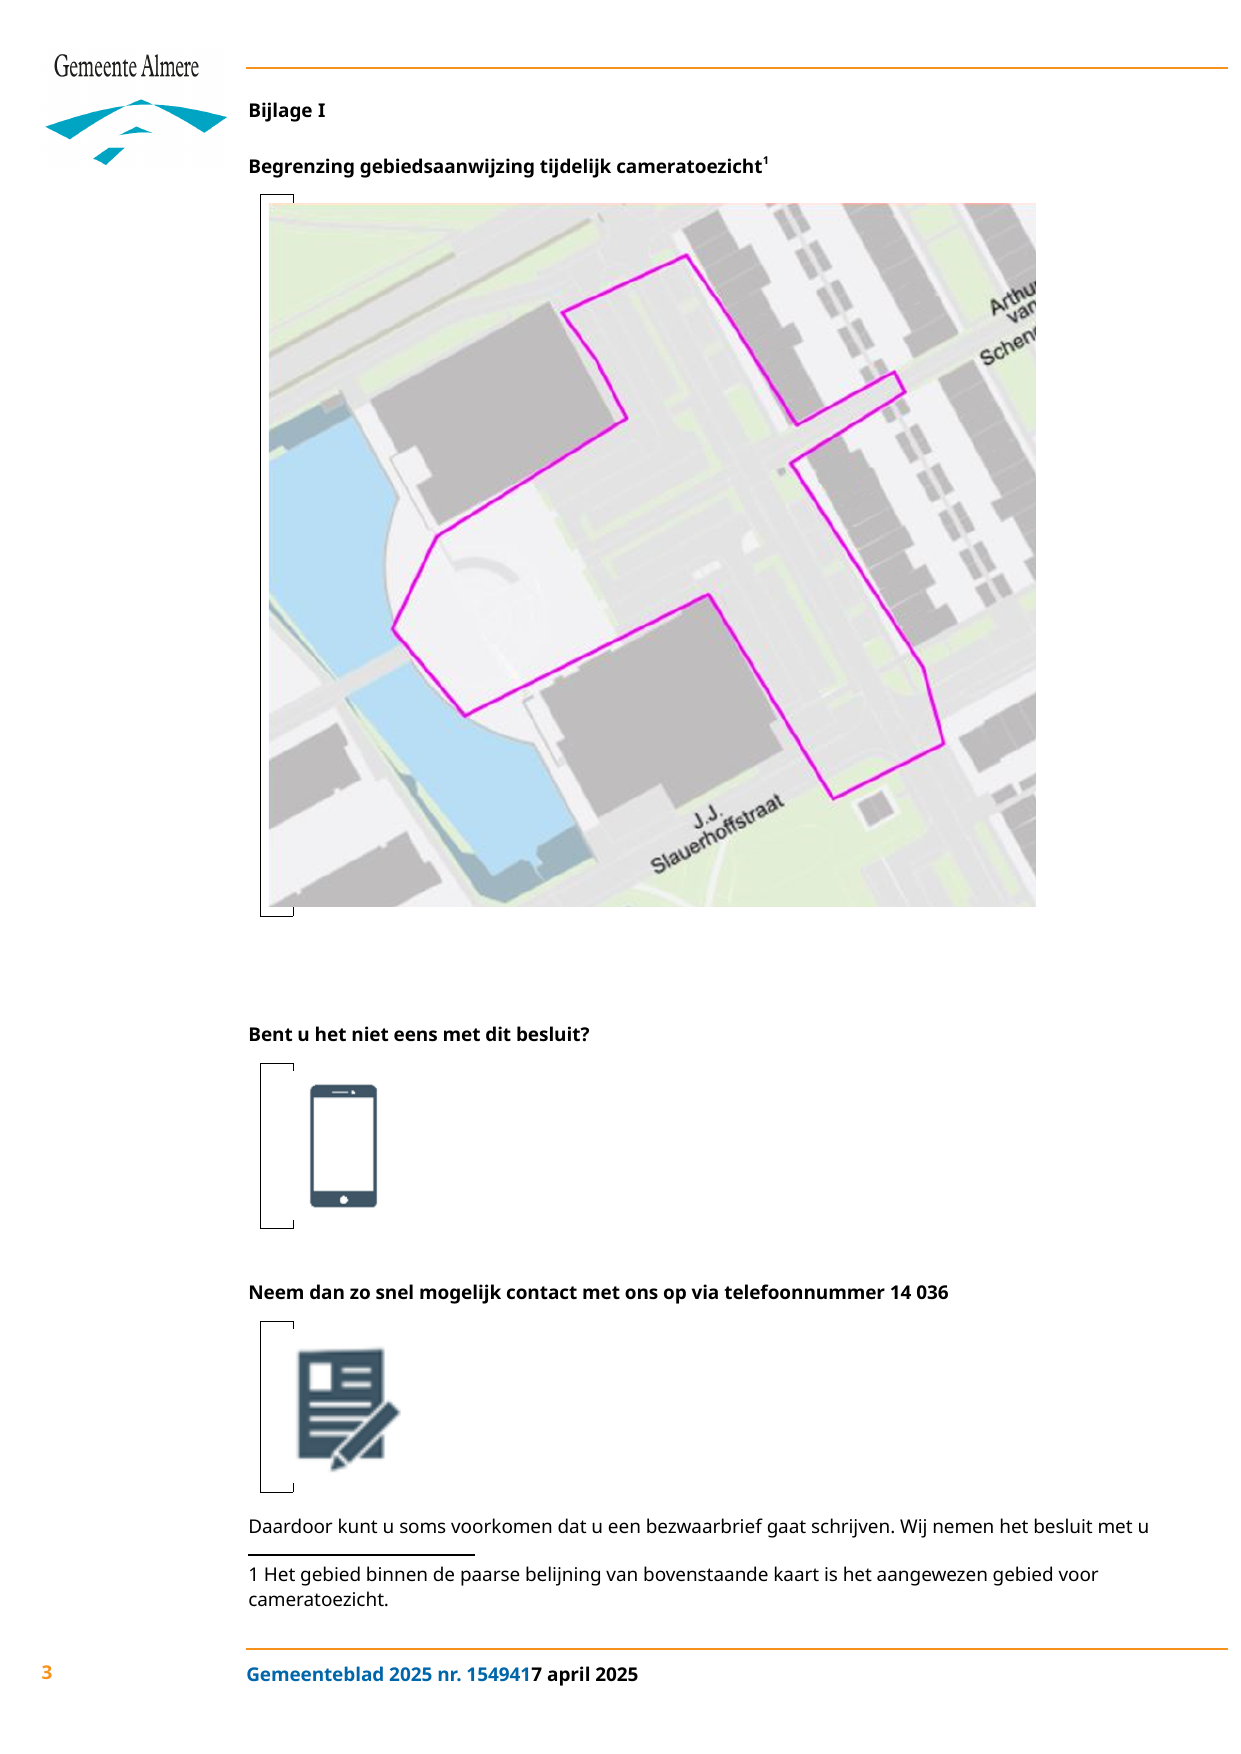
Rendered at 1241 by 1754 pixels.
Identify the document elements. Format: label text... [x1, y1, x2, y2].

text Neem dan zo snel mogelijk contact met ons op via telefoonnummer 14 036 [248, 1279, 1152, 1305]
text Bijlage I [248, 95, 1152, 123]
text Begrenzing gebiedsaanwijzing tijdelijk cameratoezicht [248, 153, 1152, 179]
picture [268, 1071, 417, 1220]
picture [268, 1329, 417, 1483]
text Daardoor kunt u soms voorkomen dat u een bezwaarbrief gaat schrijven. Wij nemen het besluit met u [248, 1513, 1152, 1539]
text Het gebied binnen de paarse belijning van bovenstaande kaart is het aangewezen gebied voor cameratoezicht. [248, 1561, 1152, 1612]
text Bent u het niet eens met dit besluit? [248, 1021, 1152, 1047]
picture [268, 203, 1036, 907]
picture [41, 47, 231, 172]
